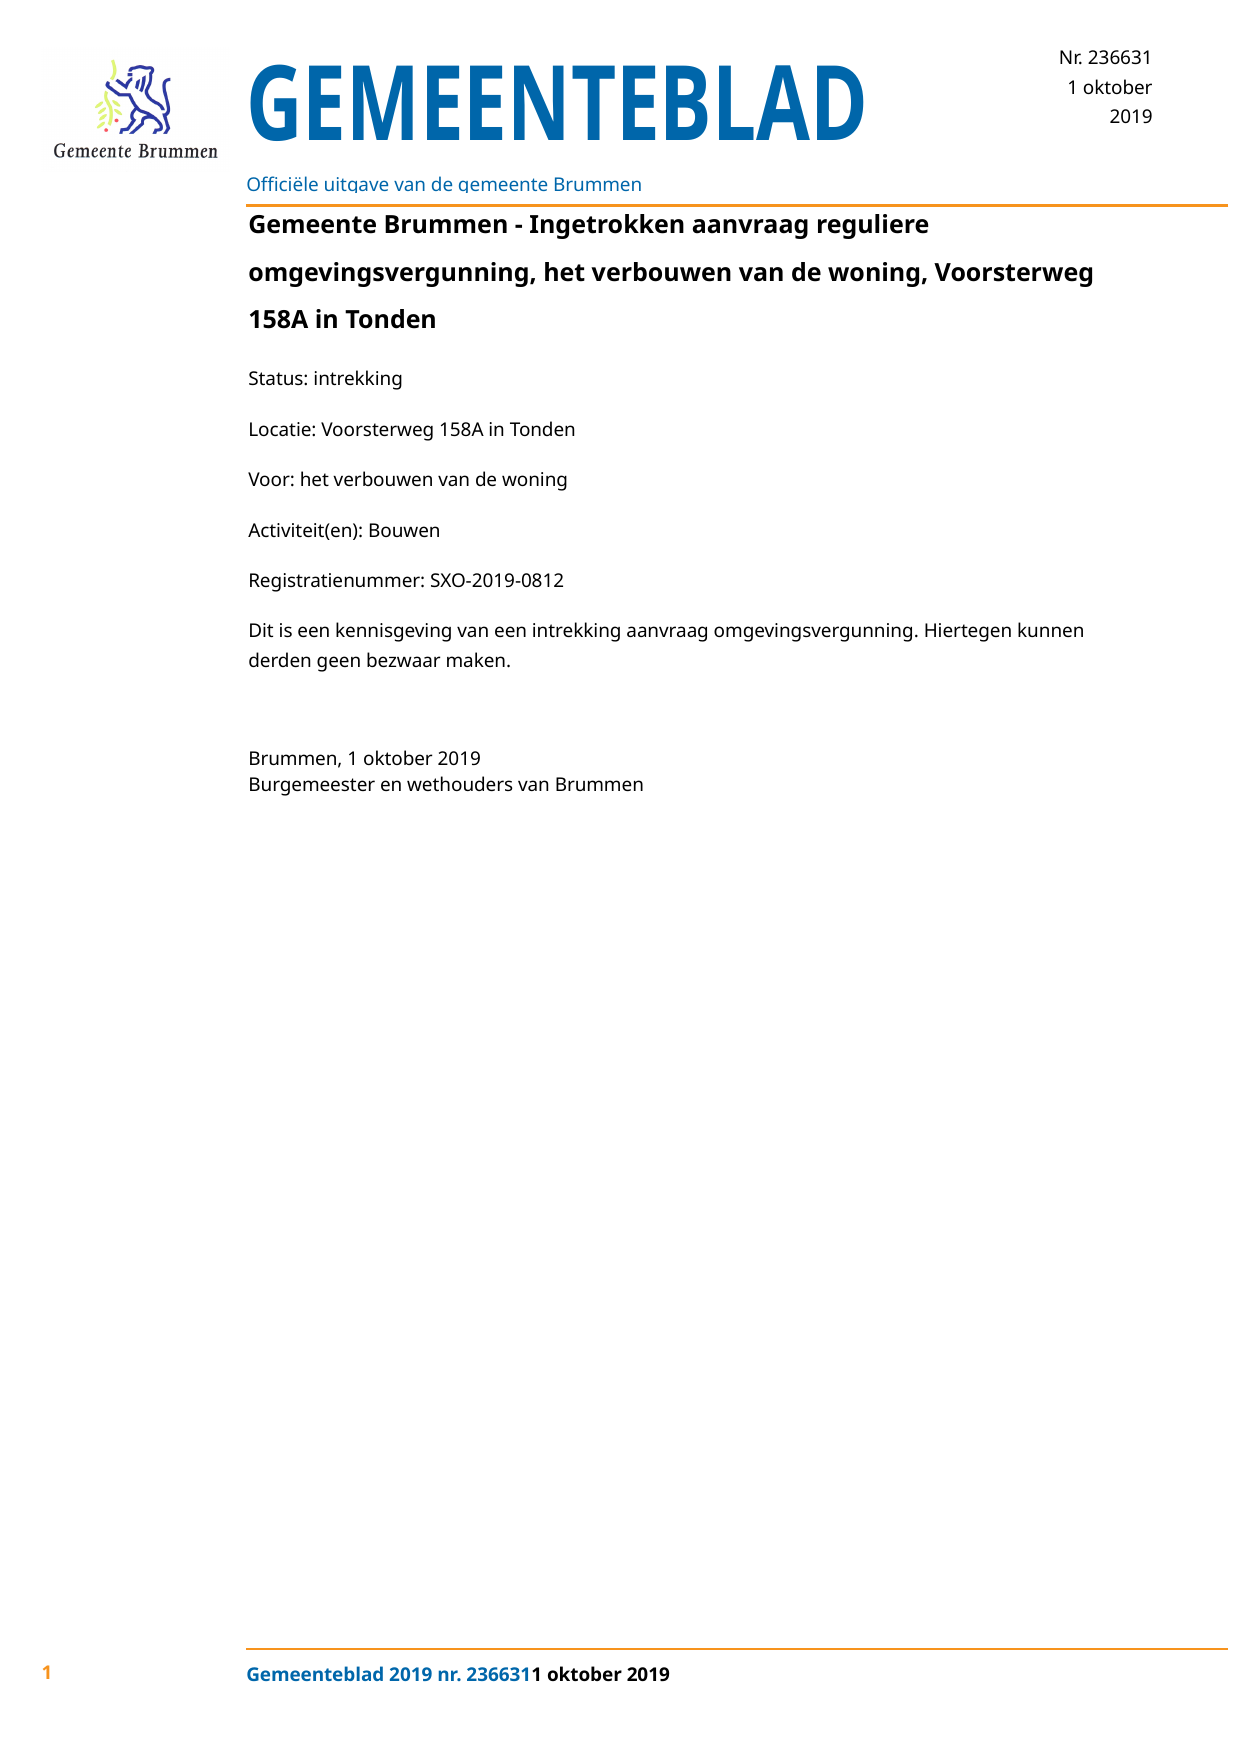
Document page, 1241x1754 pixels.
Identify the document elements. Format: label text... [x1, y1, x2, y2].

text Registratienummer: SXO-2019-0812 [248, 567, 1152, 593]
text Burgemeester en wethouders van Brummen [248, 771, 1152, 797]
text Voor: het verbouwen van de woning [248, 466, 1152, 492]
text Activiteit(en): Bouwen [248, 517, 1152, 542]
picture [41, 47, 231, 172]
text Locatie: Voorsterweg 158A in Tonden [248, 416, 1152, 442]
text Gemeente Brummen - Ingetrokken aanvraag reguliere omgevingsvergunning, het verbouwen van de woning, Voorsterweg 158A in Tonden [248, 207, 1152, 336]
text Status: intrekking [248, 366, 1152, 391]
text Dit is een kennisgeving van een intrekking aanvraag omgevingsvergunning. Hiertegen kunnen derden geen bezwaar maken. [248, 618, 1152, 673]
text Brummen, 1 oktober 2019 [248, 745, 1152, 771]
